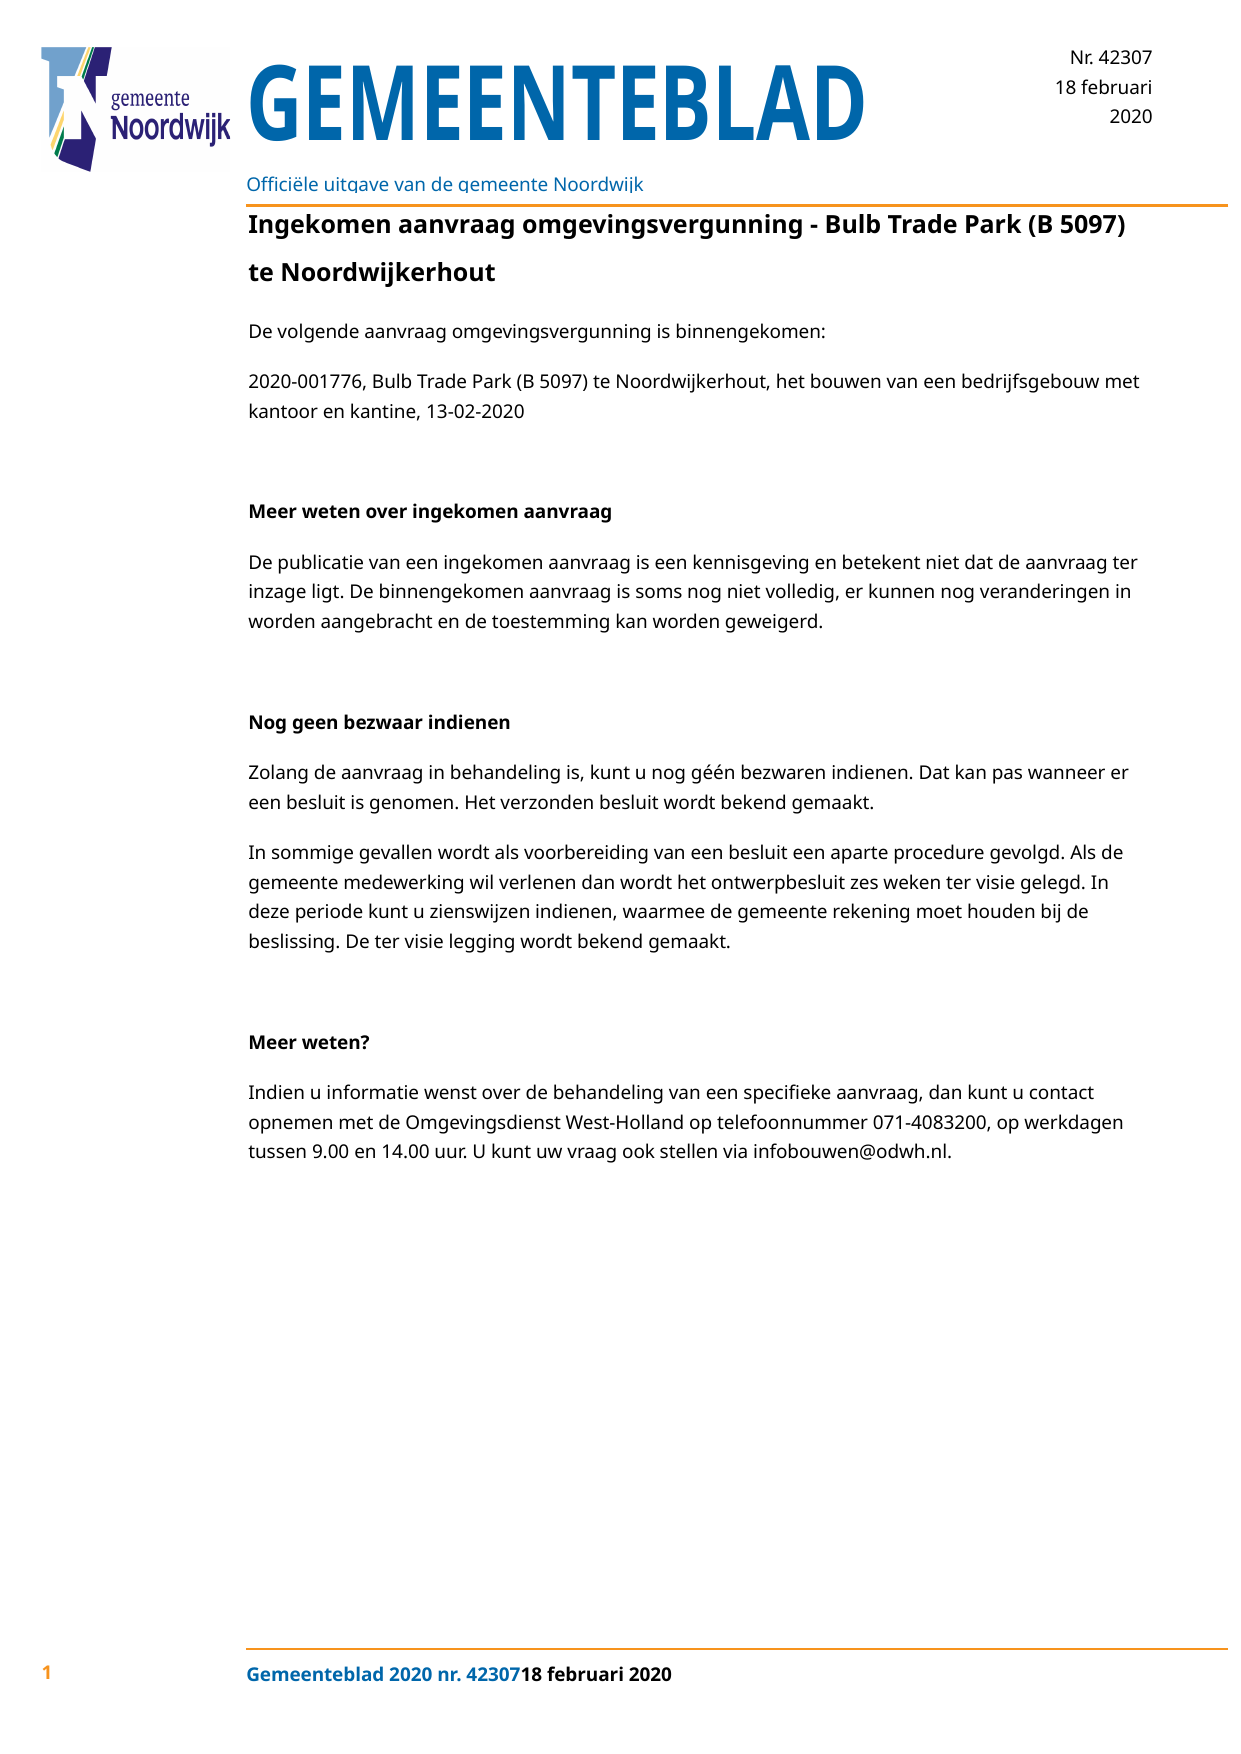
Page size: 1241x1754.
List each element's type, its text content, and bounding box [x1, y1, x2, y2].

picture [41, 47, 231, 172]
text Nog geen bezwaar indienen [248, 709, 1152, 735]
text Ingekomen aanvraag omgevingsvergunning - Bulb Trade Park (B 5097) te Noordwijkerhout [248, 207, 1152, 288]
text Indien u informatie wenst over de behandeling van een specifieke aanvraag, dan kunt u contact opnemen met de Omgevingsdienst West-Holland op telefoonnummer 071-4083200, op werkdagen tussen 9.00 en 14.00 uur. U kunt uw vraag ook stellen via infobouwen@odwh.nl. [248, 1079, 1152, 1164]
text Zolang de aanvraag in behandeling is, kunt u nog géén bezwaren indienen. Dat kan pas wanneer er een besluit is genomen. Het verzonden besluit wordt bekend gemaakt. [248, 759, 1152, 815]
text De publicatie van een ingekomen aanvraag is een kennisgeving en betekent niet dat de aanvraag ter inzage ligt. De binnengekomen aanvraag is soms nog niet volledig, er kunnen nog veranderingen in worden aangebracht en de toestemming kan worden geweigerd. [248, 549, 1152, 634]
text In sommige gevallen wordt als voorbereiding van een besluit een aparte procedure gevolgd. Als de gemeente medewerking wil verlenen dan wordt het ontwerpbesluit zes weken ter visie gelegd. In deze periode kunt u zienswijzen indienen, waarmee de gemeente rekening moet houden bij de beslissing. De ter visie legging wordt bekend gemaakt. [248, 839, 1152, 954]
text Meer weten? [248, 1029, 1152, 1055]
text Meer weten over ingekomen aanvraag [248, 499, 1152, 524]
text 2020-001776, Bulb Trade Park (B 5097) te Noordwijkerhout, het bouwen van een bedrijfsgebouw met kantoor en kantine, 13-02-2020 [248, 368, 1152, 424]
text De volgende aanvraag omgevingsvergunning is binnengekomen: [248, 318, 1152, 344]
